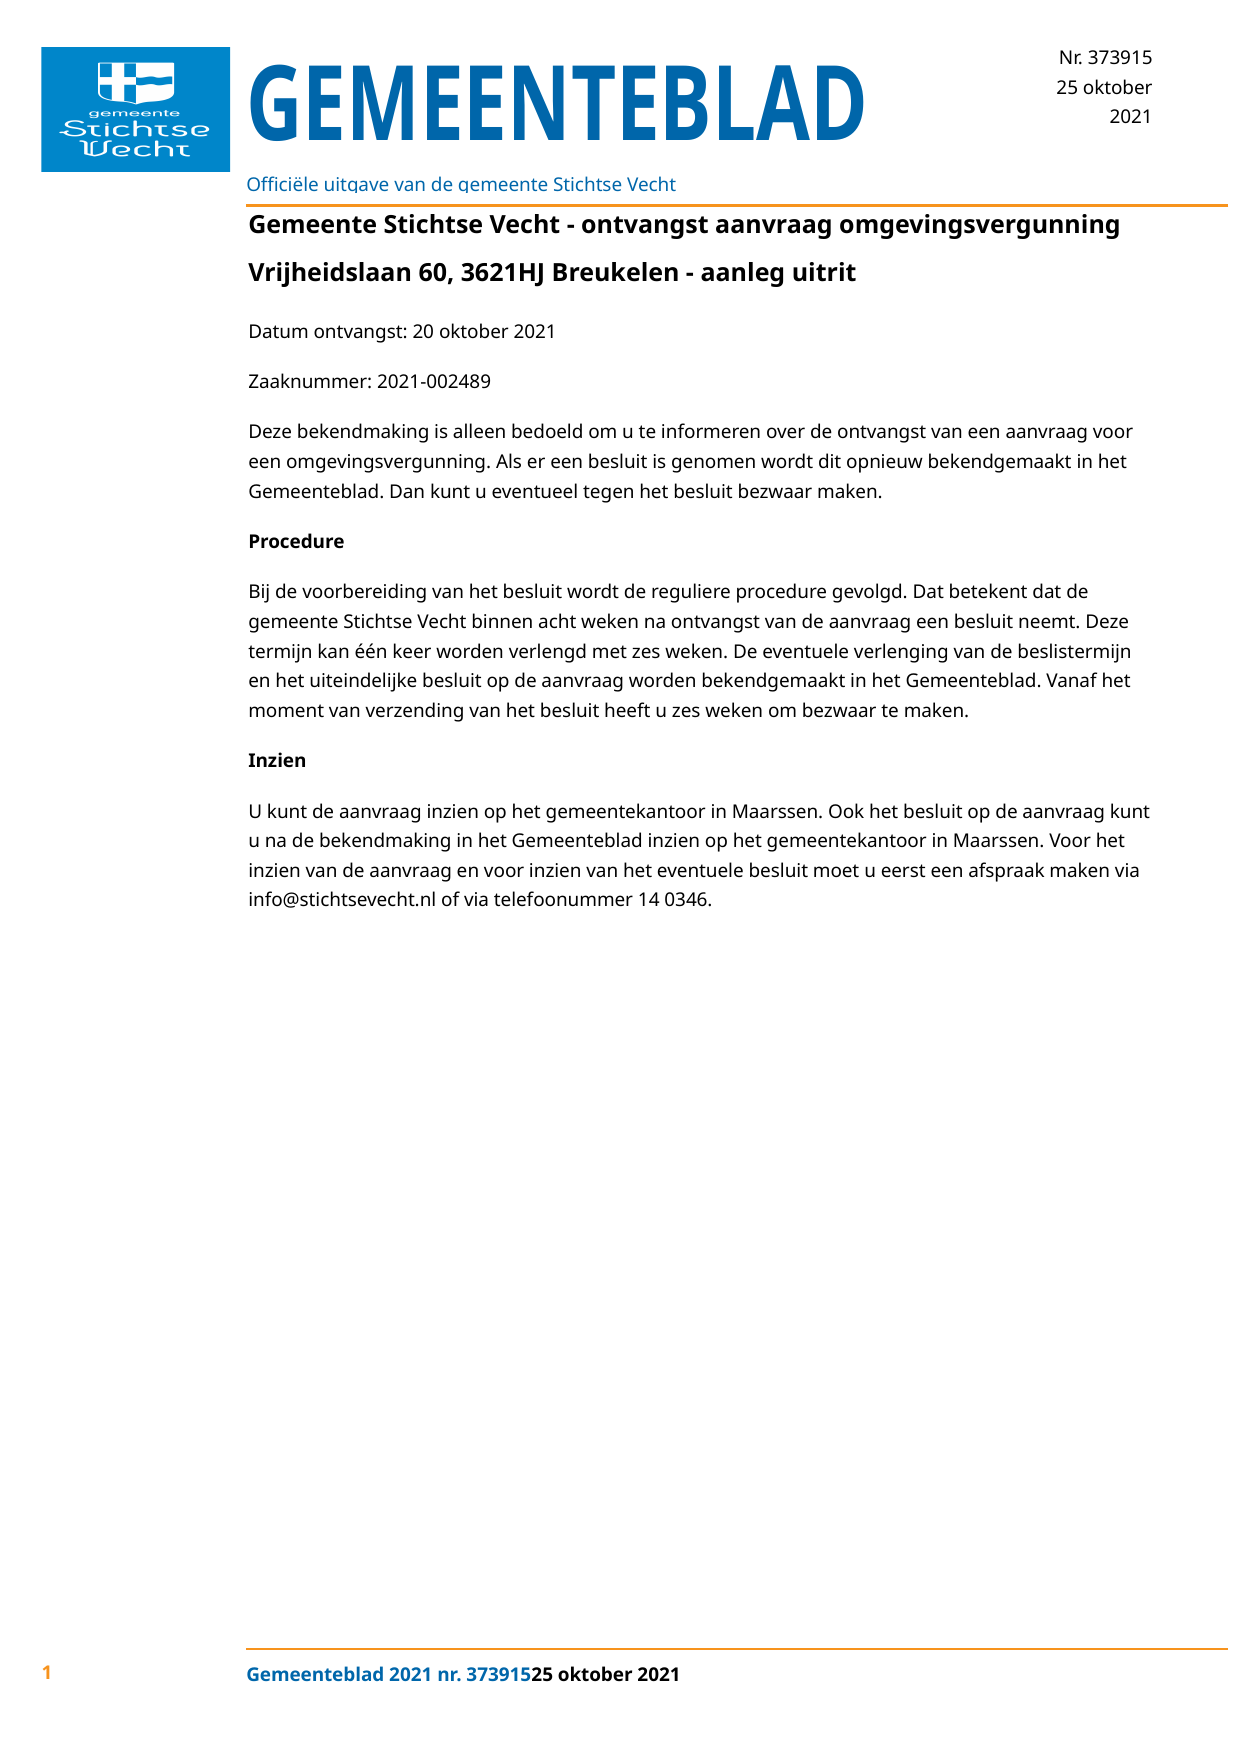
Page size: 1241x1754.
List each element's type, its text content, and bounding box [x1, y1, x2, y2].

text U kunt de aanvraag inzien op het gemeentekantoor in Maarssen. Ook het besluit op de aanvraag kunt u na de bekendmaking in het Gemeenteblad inzien op het gemeentekantoor in Maarssen. Voor het inzien van de aanvraag en voor inzien van het eventuele besluit moet u eerst een afspraak maken via info@stichtsevecht.nl of via telefoonummer 14 0346. [248, 798, 1152, 912]
text Gemeente Stichtse Vecht - ontvangst aanvraag omgevingsvergunning Vrijheidslaan 60, 3621HJ Breukelen - aanleg uitrit [248, 207, 1152, 288]
text Zaaknummer: 2021-002489 [248, 368, 1152, 394]
text Procedure [248, 528, 1152, 554]
text Deze bekendmaking is alleen bedoeld om u te informeren over de ontvangst van een aanvraag voor een omgevingsvergunning. Als er een besluit is genomen wordt dit opnieuw bekendgemaakt in het Gemeenteblad. Dan kunt u eventueel tegen het besluit bezwaar maken. [248, 419, 1152, 504]
picture [99, 63, 135, 101]
text Inzien [248, 747, 1152, 773]
text Datum ontvangst: 20 oktober 2021 [248, 318, 1152, 344]
text Bij de voorbereiding van het besluit wordt de reguliere procedure gevolgd. Dat betekent dat de gemeente Stichtse Vecht binnen acht weken na ontvangst van de aanvraag een besluit neemt. Deze termijn kan één keer worden verlengd met zes weken. De eventuele verlenging van de beslistermijn en het uiteindelijke besluit op de aanvraag worden bekendgemaakt in het Gemeenteblad. Vanaf het moment van verzending van het besluit heeft u zes weken om bezwaar te maken. [248, 579, 1152, 723]
picture [137, 63, 174, 103]
